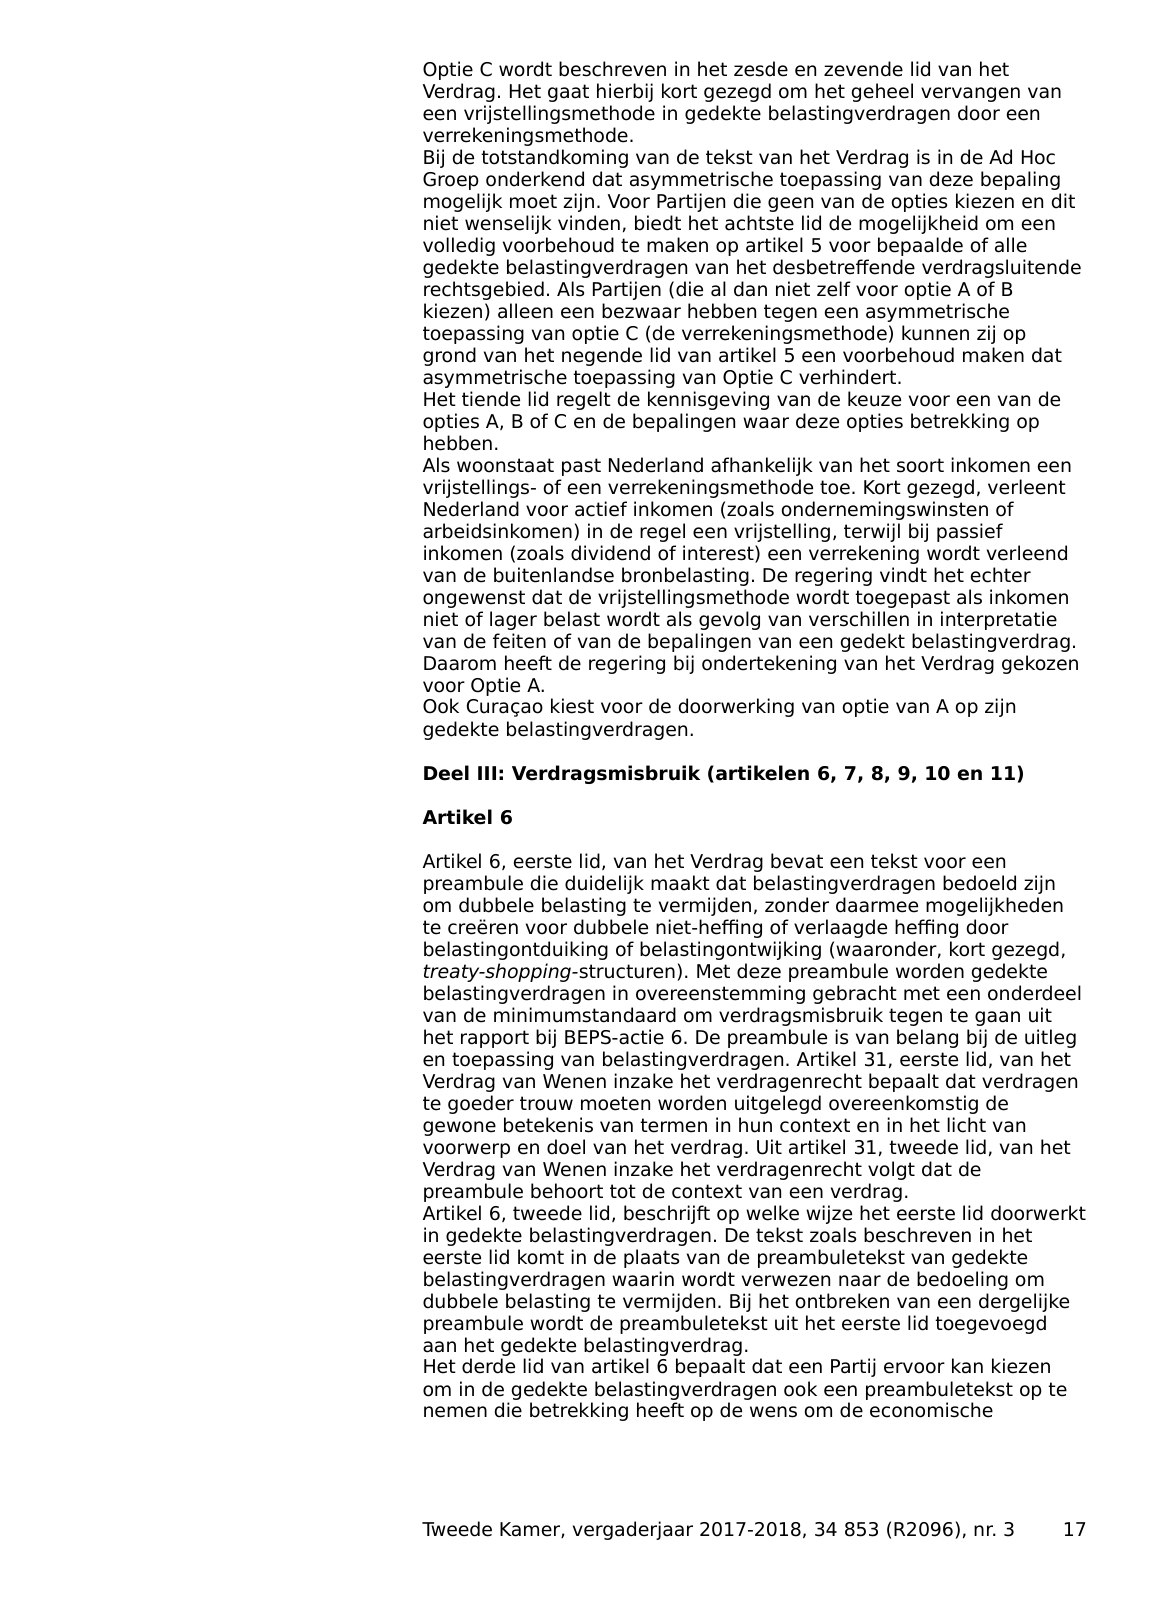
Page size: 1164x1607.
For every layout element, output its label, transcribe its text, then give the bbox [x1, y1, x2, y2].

text Het tiende lid regelt de kennisgeving van de keuze voor een van de opties A, B of C en de bepalingen waar deze opties betrekking op hebben. [422, 389, 1087, 455]
text Artikel 6, eerste lid, van het Verdrag bevat een tekst voor een preambule die duidelijk maakt dat belastingverdragen bedoeld zijn om dubbele belasting te vermijden, zonder daarmee mogelijkheden te creëren voor dubbele niet-heffing of verlaagde heffing door belastingontduiking of belastingontwijking (waaronder, kort gezegd, treaty-shopping-structuren). Met deze preambule worden gedekte belastingverdragen in overeenstemming gebracht met een onderdeel van de minimumstandaard om verdragsmisbruik tegen te gaan uit het rapport bij BEPS-actie 6. De preambule is van belang bij de uitleg en toepassing van belastingverdragen. Artikel 31, eerste lid, van het Verdrag van Wenen inzake het verdragenrecht bepaalt dat verdragen te goeder trouw moeten worden uitgelegd overeenkomstig de gewone betekenis van termen in hun context en in het licht van voorwerp en doel van het verdrag. Uit artikel 31, tweede lid, van het Verdrag van Wenen inzake het verdragenrecht volgt dat de preambule behoort tot de context van een verdrag. [422, 851, 1087, 1203]
text Artikel 6, tweede lid, beschrijft op welke wijze het eerste lid doorwerkt in gedekte belastingverdragen. De tekst zoals beschreven in het eerste lid komt in de plaats van de preambuletekst van gedekte belastingverdragen waarin wordt verwezen naar de bedoeling om dubbele belasting te vermijden. Bij het ontbreken van een dergelijke preambule wordt de preambuletekst uit het eerste lid toegevoegd aan het gedekte belastingverdrag. [422, 1203, 1087, 1356]
text Ook Curaçao kiest voor de doorwerking van optie van A op zijn gedekte belastingverdragen. [422, 696, 1087, 740]
text Als woonstaat past Nederland afhankelijk van het soort inkomen een vrijstellings- of een verrekeningsmethode toe. Kort gezegd, verleent Nederland voor actief inkomen (zoals ondernemingswinsten of arbeidsinkomen) in de regel een vrijstelling, terwijl bij passief inkomen (zoals dividend of interest) een verrekening wordt verleend van de buitenlandse bronbelasting. De regering vindt het echter ongewenst dat de vrijstellingsmethode wordt toegepast als inkomen niet of lager belast wordt als gevolg van verschillen in interpretatie van de feiten of van de bepalingen van een gedekt belastingverdrag. Daarom heeft de regering bij ondertekening van het Verdrag gekozen voor Optie A. [422, 455, 1087, 696]
text Bij de totstandkoming van de tekst van het Verdrag is in de Ad Hoc Groep onderkend dat asymmetrische toepassing van deze bepaling mogelijk moet zijn. Voor Partijen die geen van de opties kiezen en dit niet wenselijk vinden, biedt het achtste lid de mogelijkheid om een volledig voorbehoud te maken op artikel 5 voor bepaalde of alle gedekte belastingverdragen van het desbetreffende verdragsluitende rechtsgebied. Als Partijen (die al dan niet zelf voor optie A of B kiezen) alleen een bezwaar hebben tegen een asymmetrische toepassing van optie C (de verrekeningsmethode) kunnen zij op grond van het negende lid van artikel 5 een voorbehoud maken dat asymmetrische toepassing van Optie C verhindert. [422, 147, 1087, 389]
subtitle Artikel 6 [422, 807, 1087, 829]
text Het derde lid van artikel 6 bepaalt dat een Partij ervoor kan kiezen om in de gedekte belastingverdragen ook een preambuletekst op te nemen die betrekking heeft op de wens om de economische [422, 1356, 1087, 1422]
subtitle Deel III: Verdragsmisbruik (artikelen 6, 7, 8, 9, 10 en 11) [422, 763, 1087, 784]
text Optie C wordt beschreven in het zesde en zevende lid van het Verdrag. Het gaat hierbij kort gezegd om het geheel vervangen van een vrijstellingsmethode in gedekte belastingverdragen door een verrekeningsmethode. [422, 59, 1087, 147]
